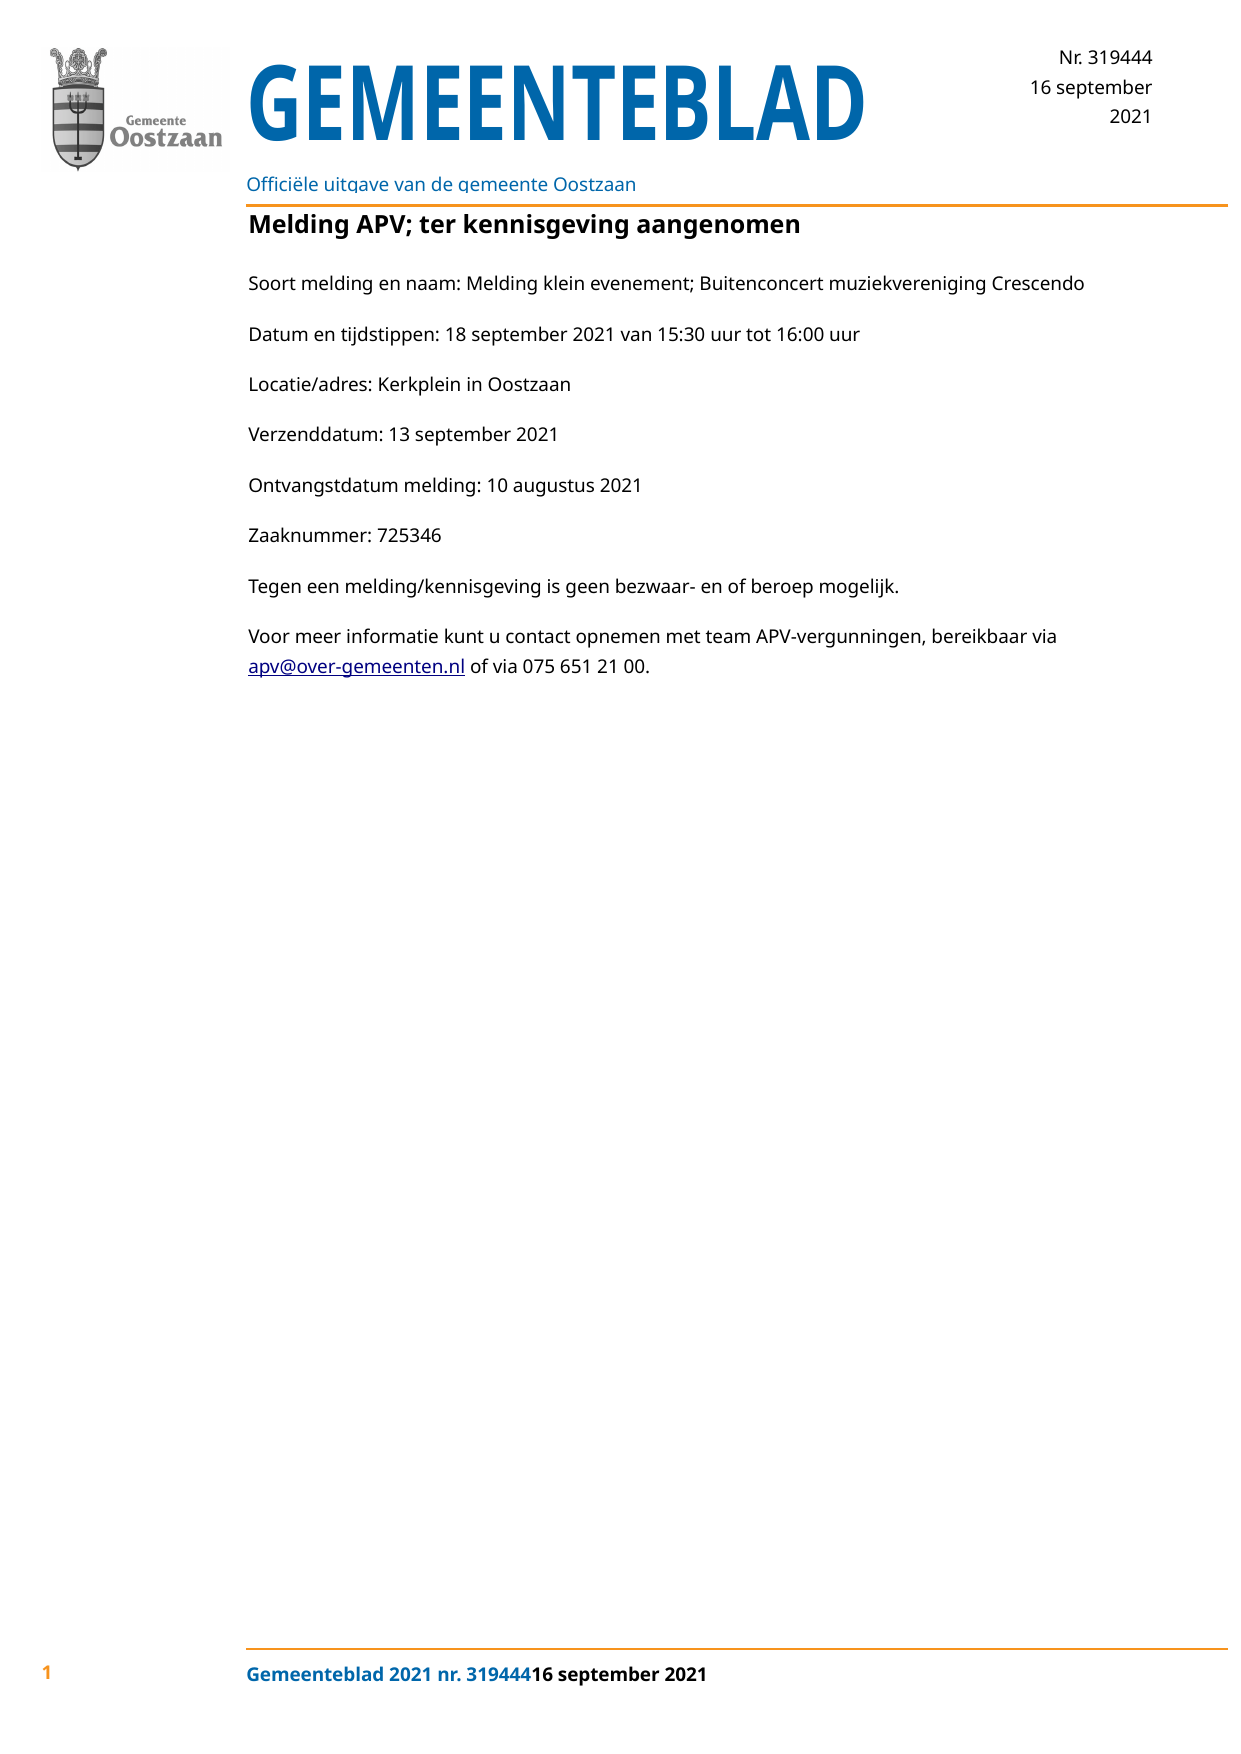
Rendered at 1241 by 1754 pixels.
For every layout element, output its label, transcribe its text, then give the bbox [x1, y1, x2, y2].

text Datum en tijdstippen: 18 september 2021 van 15:30 uur tot 16:00 uur [248, 321, 1152, 346]
text Locatie/adres: Kerkplein in Oostzaan [248, 371, 1152, 397]
text Verzenddatum: 13 september 2021 [248, 422, 1152, 447]
text Zaaknummer: 725346 [248, 522, 1152, 548]
text Soort melding en naam: Melding klein evenement; Buitenconcert muziekvereniging Crescendo [248, 270, 1152, 296]
picture [41, 47, 231, 172]
text Ontvangstdatum melding: 10 augustus 2021 [248, 472, 1152, 498]
text Voor meer informatie kunt u contact opnemen met team APV-vergunningen, bereikbaar via apv@over-gemeenten.nl of via 075 651 21 00. [248, 623, 1152, 678]
text Melding APV; ter kennisgeving aangenomen [248, 207, 1152, 241]
text Tegen een melding/kennisgeving is geen bezwaar- en of beroep mogelijk. [248, 573, 1152, 598]
